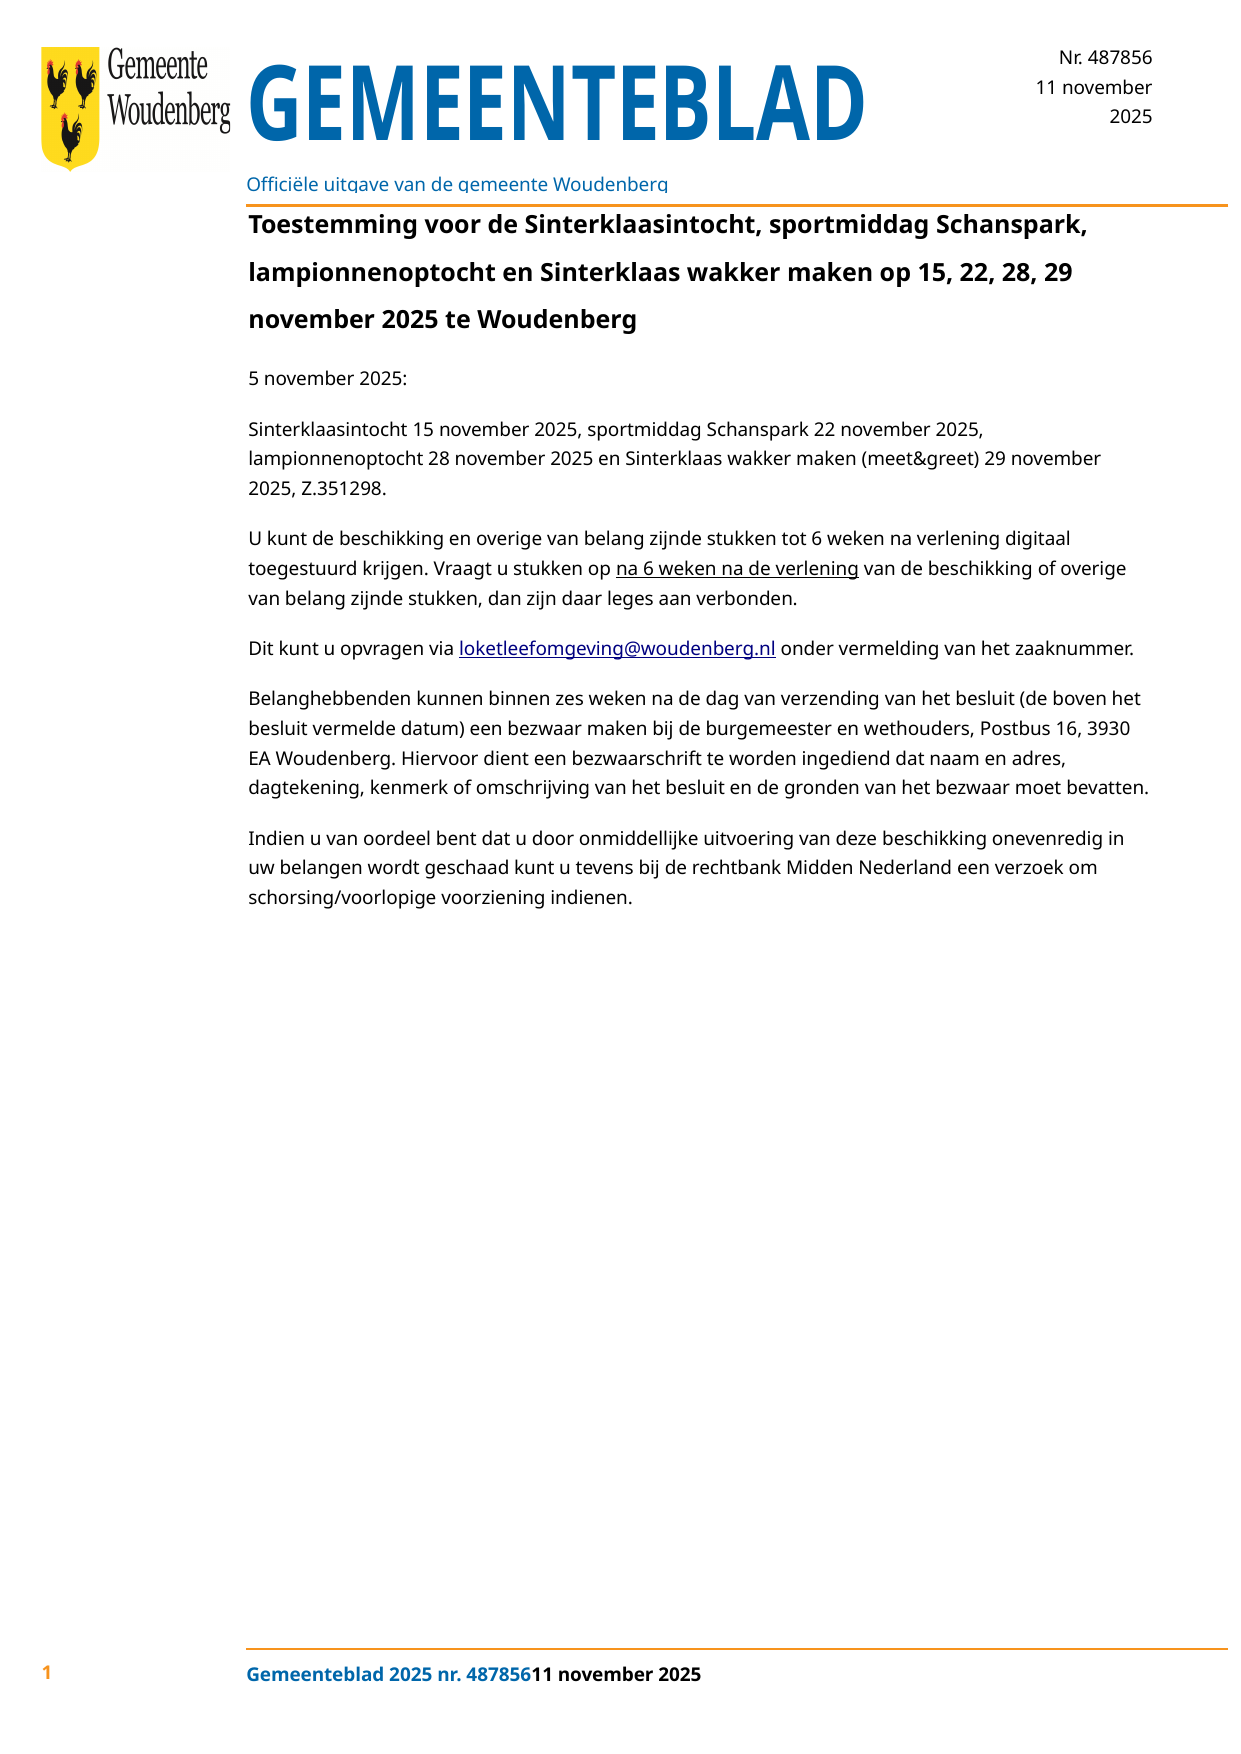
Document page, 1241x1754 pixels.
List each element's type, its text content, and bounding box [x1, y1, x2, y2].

text Toestemming voor de Sinterklaasintocht, sportmiddag Schanspark, lampionnenoptocht en Sinterklaas wakker maken op 15, 22, 28, 29 november 2025 te Woudenberg [248, 207, 1152, 336]
text Indien u van oordeel bent dat u door onmiddellijke uitvoering van deze beschikking onevenredig in uw belangen wordt geschaad kunt u tevens bij de rechtbank Midden Nederland een verzoek om schorsing/voorlopige voorziening indienen. [248, 825, 1152, 909]
text 5 november 2025: [248, 366, 1152, 391]
picture [41, 47, 231, 172]
text Belanghebbenden kunnen binnen zes weken na de dag van verzending van het besluit (de boven het besluit vermelde datum) een bezwaar maken bij de burgemeester en wethouders, Postbus 16, 3930 EA Woudenberg. Hiervoor dient een bezwaarschrift te worden ingediend dat naam en adres, dagtekening, kenmerk of omschrijving van het besluit en de gronden van het bezwaar moet bevatten. [248, 686, 1152, 800]
text U kunt de beschikking en overige van belang zijnde stukken tot 6 weken na verlening digitaal toegestuurd krijgen. Vraagt u stukken op na 6 weken na de verlening van de beschikking of overige van belang zijnde stukken, dan zijn daar leges aan verbonden. [248, 526, 1152, 610]
text Sinterklaasintocht 15 november 2025, sportmiddag Schanspark 22 november 2025, lampionnenoptocht 28 november 2025 en Sinterklaas wakker maken (meet&greet) 29 november 2025, Z.351298. [248, 416, 1152, 501]
text Dit kunt u opvragen via loketleefomgeving@woudenberg.nl onder vermelding van het zaaknummer. [248, 635, 1152, 661]
